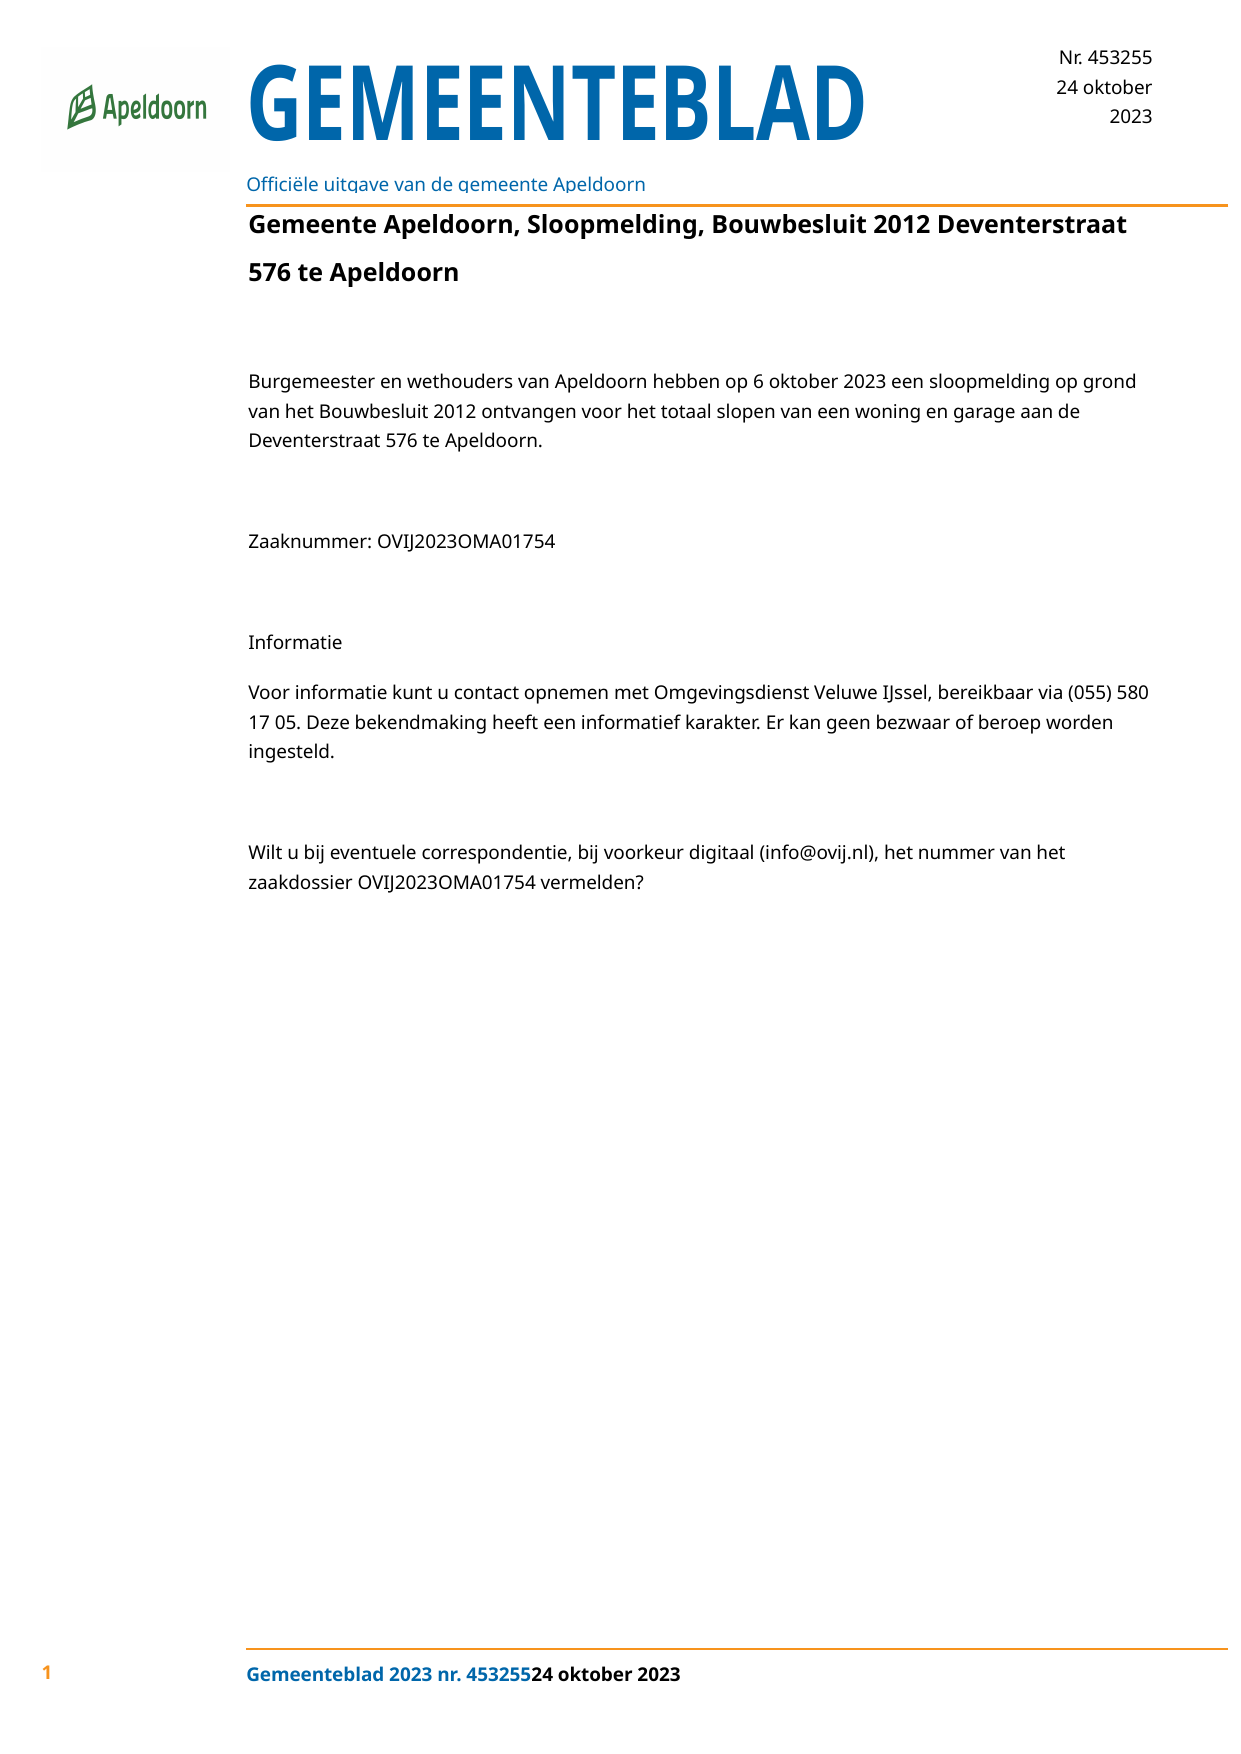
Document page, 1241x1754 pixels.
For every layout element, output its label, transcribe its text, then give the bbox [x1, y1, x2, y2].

text Gemeente Apeldoorn, Sloopmelding, Bouwbesluit 2012 Deventerstraat 576 te Apeldoorn [248, 207, 1152, 288]
text Voor informatie kunt u contact opnemen met Omgevingsdienst Veluwe IJssel, bereikbaar via (055) 580 17 05. Deze bekendmaking heeft een informatief karakter. Er kan geen bezwaar of beroep worden ingesteld. [248, 679, 1152, 764]
text Wilt u bij eventuele correspondentie, bij voorkeur digitaal (info@ovij.nl), het nummer van het zaakdossier OVIJ2023OMA01754 vermelden? [248, 839, 1152, 895]
text Burgemeester en wethouders van Apeldoorn hebben op 6 oktober 2023 een sloopmelding op grond van het Bouwbesluit 2012 ontvangen voor het totaal slopen van een woning en garage aan de Deventerstraat 576 te Apeldoorn. [248, 368, 1152, 453]
picture [41, 47, 231, 172]
text Zaaknummer: OVIJ2023OMA01754 [248, 528, 1152, 554]
text Informatie [248, 629, 1152, 655]
